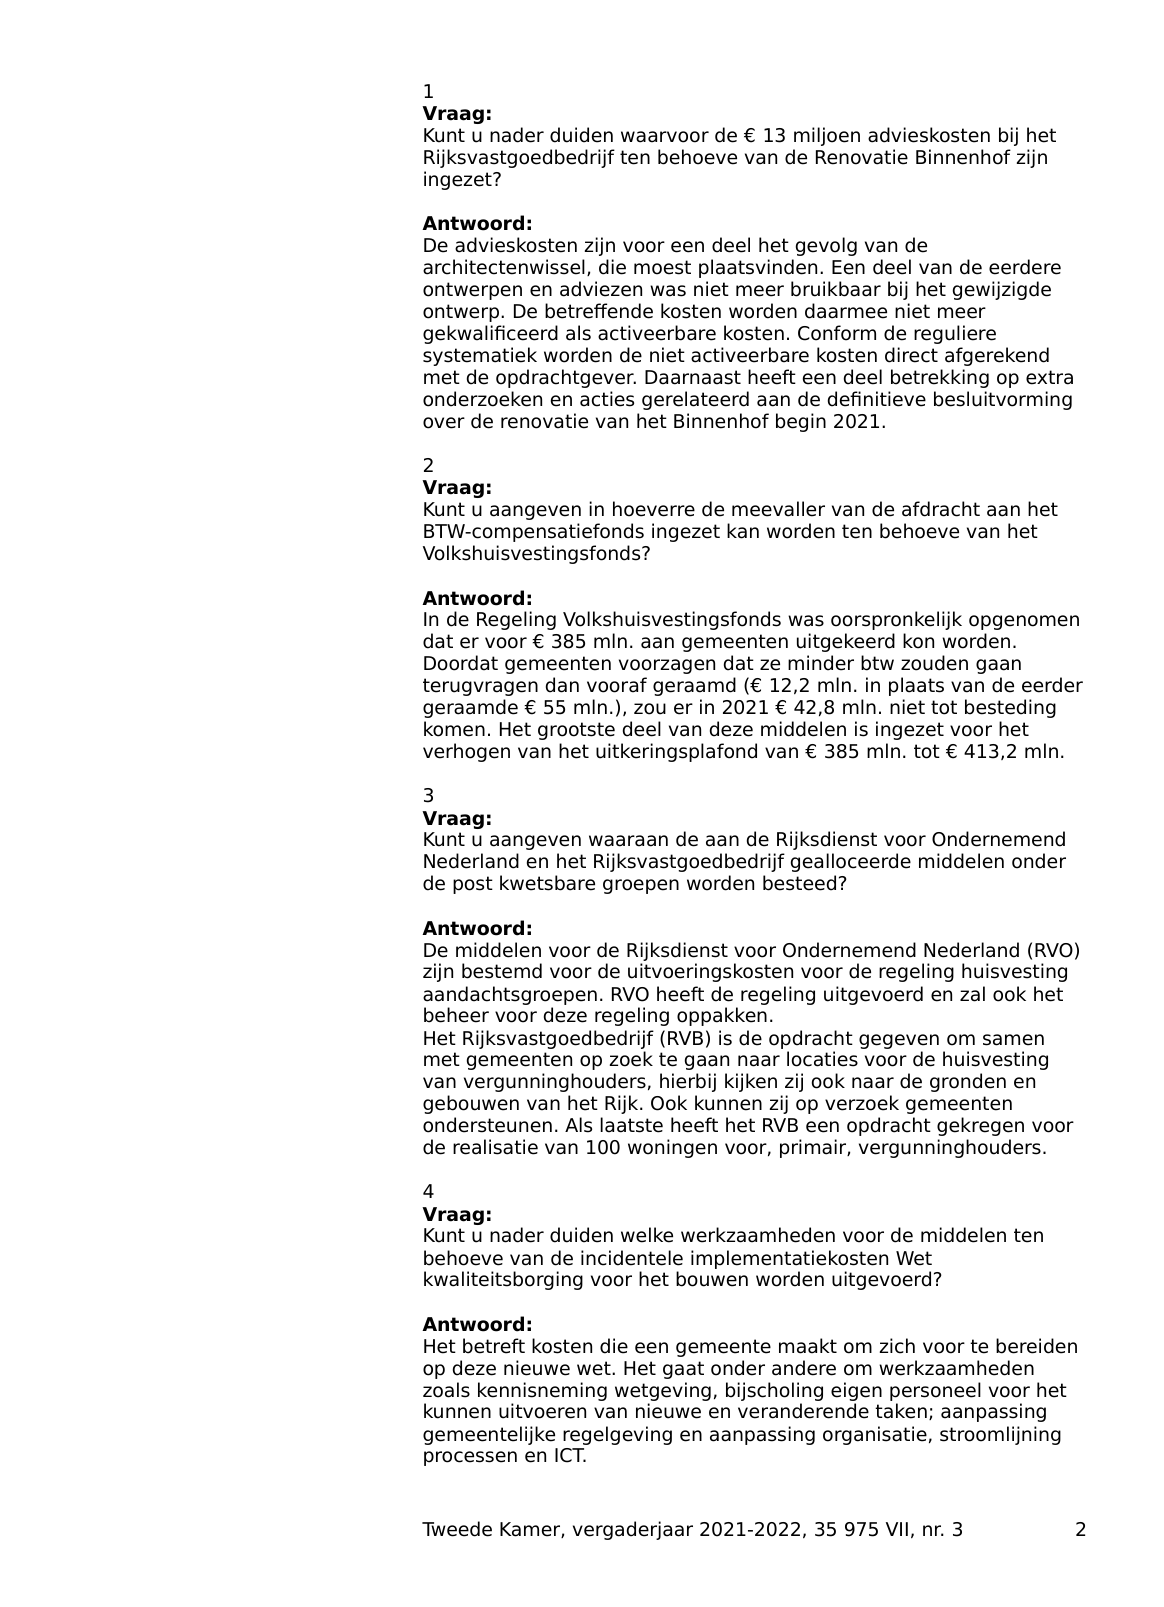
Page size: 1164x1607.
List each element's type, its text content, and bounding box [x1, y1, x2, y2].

text Vraag: [422, 1203, 1087, 1225]
text Kunt u aangeven in hoeverre de meevaller van de afdracht aan het BTW-compensatiefonds ingezet kan worden ten behoeve van het Volkshuisvestingsfonds? [422, 499, 1087, 565]
text Vraag: [422, 103, 1087, 125]
text Het betreft kosten die een gemeente maakt om zich voor te bereiden op deze nieuwe wet. Het gaat onder andere om werkzaamheden zoals kennisneming wetgeving, bijscholing eigen personeel voor het kunnen uitvoeren van nieuwe en veranderende taken; aanpassing gemeentelijke regelgeving en aanpassing organisatie, stroomlijning processen en ICT. [422, 1336, 1087, 1467]
text 2 [422, 455, 1087, 477]
text Vraag: [422, 477, 1087, 499]
text 3 [422, 785, 1087, 807]
text De advieskosten zijn voor een deel het gevolg van de architectenwissel, die moest plaatsvinden. Een deel van de eerdere ontwerpen en adviezen was niet meer bruikbaar bij het gewijzigde ontwerp. De betreffende kosten worden daarmee niet meer gekwalificeerd als activeerbare kosten. Conform de reguliere systematiek worden de niet activeerbare kosten direct afgerekend met de opdrachtgever. Daarnaast heeft een deel betrekking op extra onderzoeken en acties gerelateerd aan de definitieve besluitvorming over de renovatie van het Binnenhof begin 2021. [422, 235, 1087, 433]
text Kunt u nader duiden waarvoor de € 13 miljoen advieskosten bij het Rijksvastgoedbedrijf ten behoeve van de Renovatie Binnenhof zijn ingezet? [422, 125, 1087, 191]
text Antwoord: [422, 587, 1087, 609]
text Antwoord: [422, 917, 1087, 939]
text 1 [422, 81, 1087, 103]
text Kunt u aangeven waaraan de aan de Rijksdienst voor Ondernemend Nederland en het Rijksvastgoedbedrijf gealloceerde middelen onder de post kwetsbare groepen worden besteed? [422, 829, 1087, 895]
text De middelen voor de Rijksdienst voor Ondernemend Nederland (RVO) zijn bestemd voor de uitvoeringskosten voor de regeling huisvesting aandachtsgroepen. RVO heeft de regeling uitgevoerd en zal ook het beheer voor deze regeling oppakken. [422, 939, 1087, 1027]
text 4 [422, 1181, 1087, 1203]
text In de Regeling Volkshuisvestingsfonds was oorspronkelijk opgenomen dat er voor € 385 mln. aan gemeenten uitgekeerd kon worden. Doordat gemeenten voorzagen dat ze minder btw zouden gaan terugvragen dan vooraf geraamd (€ 12,2 mln. in plaats van de eerder geraamde € 55 mln.), zou er in 2021 € 42,8 mln. niet tot besteding komen. Het grootste deel van deze middelen is ingezet voor het verhogen van het uitkeringsplafond van € 385 mln. tot € 413,2 mln. [422, 609, 1087, 763]
text Antwoord: [422, 213, 1087, 235]
text Het Rijksvastgoedbedrijf (RVB) is de opdracht gegeven om samen met gemeenten op zoek te gaan naar locaties voor de huisvesting van vergunninghouders, hierbij kijken zij ook naar de gronden en gebouwen van het Rijk. Ook kunnen zij op verzoek gemeenten ondersteunen. Als laatste heeft het RVB een opdracht gekregen voor de realisatie van 100 woningen voor, primair, vergunninghouders. [422, 1027, 1087, 1159]
text Antwoord: [422, 1313, 1087, 1336]
text Kunt u nader duiden welke werkzaamheden voor de middelen ten behoeve van de incidentele implementatiekosten Wet kwaliteitsborging voor het bouwen worden uitgevoerd? [422, 1225, 1087, 1291]
text Vraag: [422, 807, 1087, 829]
